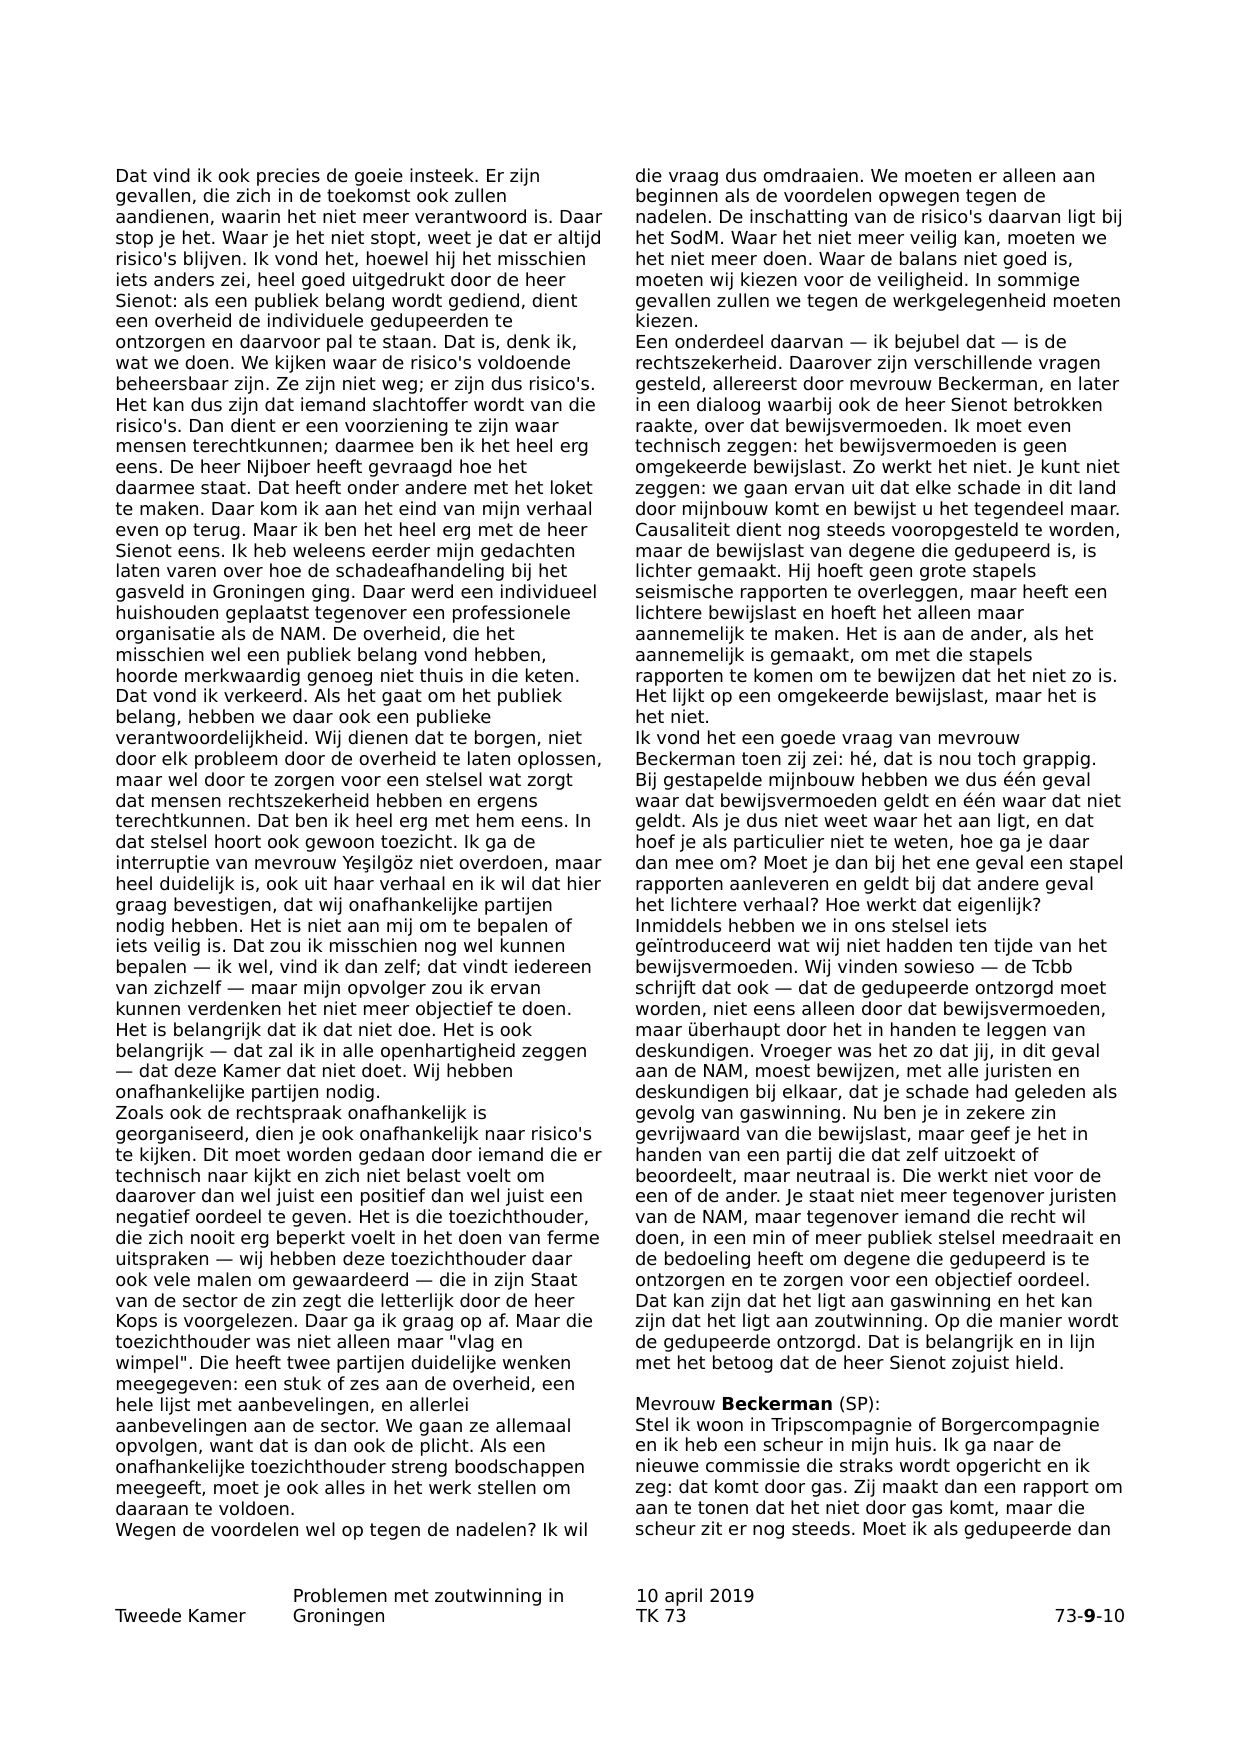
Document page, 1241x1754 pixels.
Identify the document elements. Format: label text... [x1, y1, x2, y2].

text Wegen de voordelen wel op tegen de nadelen? Ik wil [115, 1519, 605, 1540]
text Stel ik woon in Tripscompagnie of Borgercompagnie en ik heb een scheur in mijn huis. Ik ga naar de nieuwe commissie die straks wordt opgericht en ik zeg: dat komt door gas. Zij maakt dan een rapport om aan te tonen dat het niet door gas komt, maar die scheur zit er nog steeds. Moet ik als gedupeerde dan [635, 1414, 1125, 1539]
text die vraag dus omdraaien. We moeten er alleen aan beginnen als de voordelen opwegen tegen de nadelen. De inschatting van de risico's daarvan ligt bij het SodM. Waar het niet meer veilig kan, moeten we het niet meer doen. Waar de balans niet goed is, moeten wij kiezen voor de veiligheid. In sommige gevallen zullen we tegen de werkgelegenheid moeten kiezen. [635, 165, 1125, 332]
text Mevrouw Beckerman (SP): [635, 1394, 1125, 1414]
text Dat vind ik ook precies de goeie insteek. Er zijn gevallen, die zich in de toekomst ook zullen aandienen, waarin het niet meer verantwoord is. Daar stop je het. Waar je het niet stopt, weet je dat er altijd risico's blijven. Ik vond het, hoewel hij het misschien iets anders zei, heel goed uitgedrukt door de heer Sienot: als een publiek belang wordt gediend, dient een overheid de individuele gedupeerden te ontzorgen en daarvoor pal te staan. Dat is, denk ik, wat we doen. We kijken waar de risico's voldoende beheersbaar zijn. Ze zijn niet weg; er zijn dus risico's. Het kan dus zijn dat iemand slachtoffer wordt van die risico's. Dan dient er een voorziening te zijn waar mensen terechtkunnen; daarmee ben ik het heel erg eens. De heer Nijboer heeft gevraagd hoe het daarmee staat. Dat heeft onder andere met het loket te maken. Daar kom ik aan het eind van mijn verhaal even op terug. Maar ik ben het heel erg met de heer Sienot eens. Ik heb weleens eerder mijn gedachten laten varen over hoe de schadeafhandeling bij het gasveld in Groningen ging. Daar werd een individueel huishouden geplaatst tegenover een professionele organisatie als de NAM. De overheid, die het misschien wel een publiek belang vond hebben, hoorde merkwaardig genoeg niet thuis in die keten. Dat vond ik verkeerd. Als het gaat om het publiek belang, hebben we daar ook een publieke verantwoordelijkheid. Wij dienen dat te borgen, niet door elk probleem door de overheid te laten oplossen, maar wel door te zorgen voor een stelsel wat zorgt dat mensen rechtszekerheid hebben en ergens terechtkunnen. Dat ben ik heel erg met hem eens. In dat stelsel hoort ook gewoon toezicht. Ik ga de interruptie van mevrouw Yeşilgöz niet overdoen, maar heel duidelijk is, ook uit haar verhaal en ik wil dat hier graag bevestigen, dat wij onafhankelijke partijen nodig hebben. Het is niet aan mij om te bepalen of iets veilig is. Dat zou ik misschien nog wel kunnen bepalen — ik wel, vind ik dan zelf; dat vindt iedereen van zichzelf — maar mijn opvolger zou ik ervan kunnen verdenken het niet meer objectief te doen. Het is belangrijk dat ik dat niet doe. Het is ook belangrijk — dat zal ik in alle openhartigheid zeggen — dat deze Kamer dat niet doet. Wij hebben onafhankelijke partijen nodig. [115, 165, 605, 1103]
text Zoals ook de rechtspraak onafhankelijk is georganiseerd, dien je ook onafhankelijk naar risico's te kijken. Dit moet worden gedaan door iemand die er technisch naar kijkt en zich niet belast voelt om daarover dan wel juist een positief dan wel juist een negatief oordeel te geven. Het is die toezichthouder, die zich nooit erg beperkt voelt in het doen van ferme uitspraken — wij hebben deze toezichthouder daar ook vele malen om gewaardeerd — die in zijn Staat van de sector de zin zegt die letterlijk door de heer Kops is voorgelezen. Daar ga ik graag op af. Maar die toezichthouder was niet alleen maar "vlag en wimpel". Die heeft twee partijen duidelijke wenken meegegeven: een stuk of zes aan de overheid, een hele lijst met aanbevelingen, en allerlei aanbevelingen aan de sector. We gaan ze allemaal opvolgen, want dat is dan ook de plicht. Als een onafhankelijke toezichthouder streng boodschappen meegeeft, moet je ook alles in het werk stellen om daaraan te voldoen. [115, 1103, 605, 1519]
text Een onderdeel daarvan — ik bejubel dat — is de rechtszekerheid. Daarover zijn verschillende vragen gesteld, allereerst door mevrouw Beckerman, en later in een dialoog waarbij ook de heer Sienot betrokken raakte, over dat bewijsvermoeden. Ik moet even technisch zeggen: het bewijsvermoeden is geen omgekeerde bewijslast. Zo werkt het niet. Je kunt niet zeggen: we gaan ervan uit dat elke schade in dit land door mijnbouw komt en bewijst u het tegendeel maar. Causaliteit dient nog steeds vooropgesteld te worden, maar de bewijslast van degene die gedupeerd is, is lichter gemaakt. Hij hoeft geen grote stapels seismische rapporten te overleggen, maar heeft een lichtere bewijslast en hoeft het alleen maar aannemelijk te maken. Het is aan de ander, als het aannemelijk is gemaakt, om met die stapels rapporten te komen om te bewijzen dat het niet zo is. Het lijkt op een omgekeerde bewijslast, maar het is het niet. [635, 332, 1125, 728]
text Ik vond het een goede vraag van mevrouw Beckerman toen zij zei: hé, dat is nou toch grappig. Bij gestapelde mijnbouw hebben we dus één geval waar dat bewijsvermoeden geldt en één waar dat niet geldt. Als je dus niet weet waar het aan ligt, en dat hoef je als particulier niet te weten, hoe ga je daar dan mee om? Moet je dan bij het ene geval een stapel rapporten aanleveren en geldt bij dat andere geval het lichtere verhaal? Hoe werkt dat eigenlijk? Inmiddels hebben we in ons stelsel iets geïntroduceerd wat wij niet hadden ten tijde van het bewijsvermoeden. Wij vinden sowieso — de Tcbb schrijft dat ook — dat de gedupeerde ontzorgd moet worden, niet eens alleen door dat bewijsvermoeden, maar überhaupt door het in handen te leggen van deskundigen. Vroeger was het zo dat jij, in dit geval aan de NAM, moest bewijzen, met alle juristen en deskundigen bij elkaar, dat je schade had geleden als gevolg van gaswinning. Nu ben je in zekere zin gevrijwaard van die bewijslast, maar geef je het in handen van een partij die dat zelf uitzoekt of beoordeelt, maar neutraal is. Die werkt niet voor de een of de ander. Je staat niet meer tegenover juristen van de NAM, maar tegenover iemand die recht wil doen, in een min of meer publiek stelsel meedraait en de bedoeling heeft om degene die gedupeerd is te ontzorgen en te zorgen voor een objectief oordeel. Dat kan zijn dat het ligt aan gaswinning en het kan zijn dat het ligt aan zoutwinning. Op die manier wordt de gedupeerde ontzorgd. Dat is belangrijk en in lijn met het betoog dat de heer Sienot zojuist hield. [635, 728, 1125, 1374]
